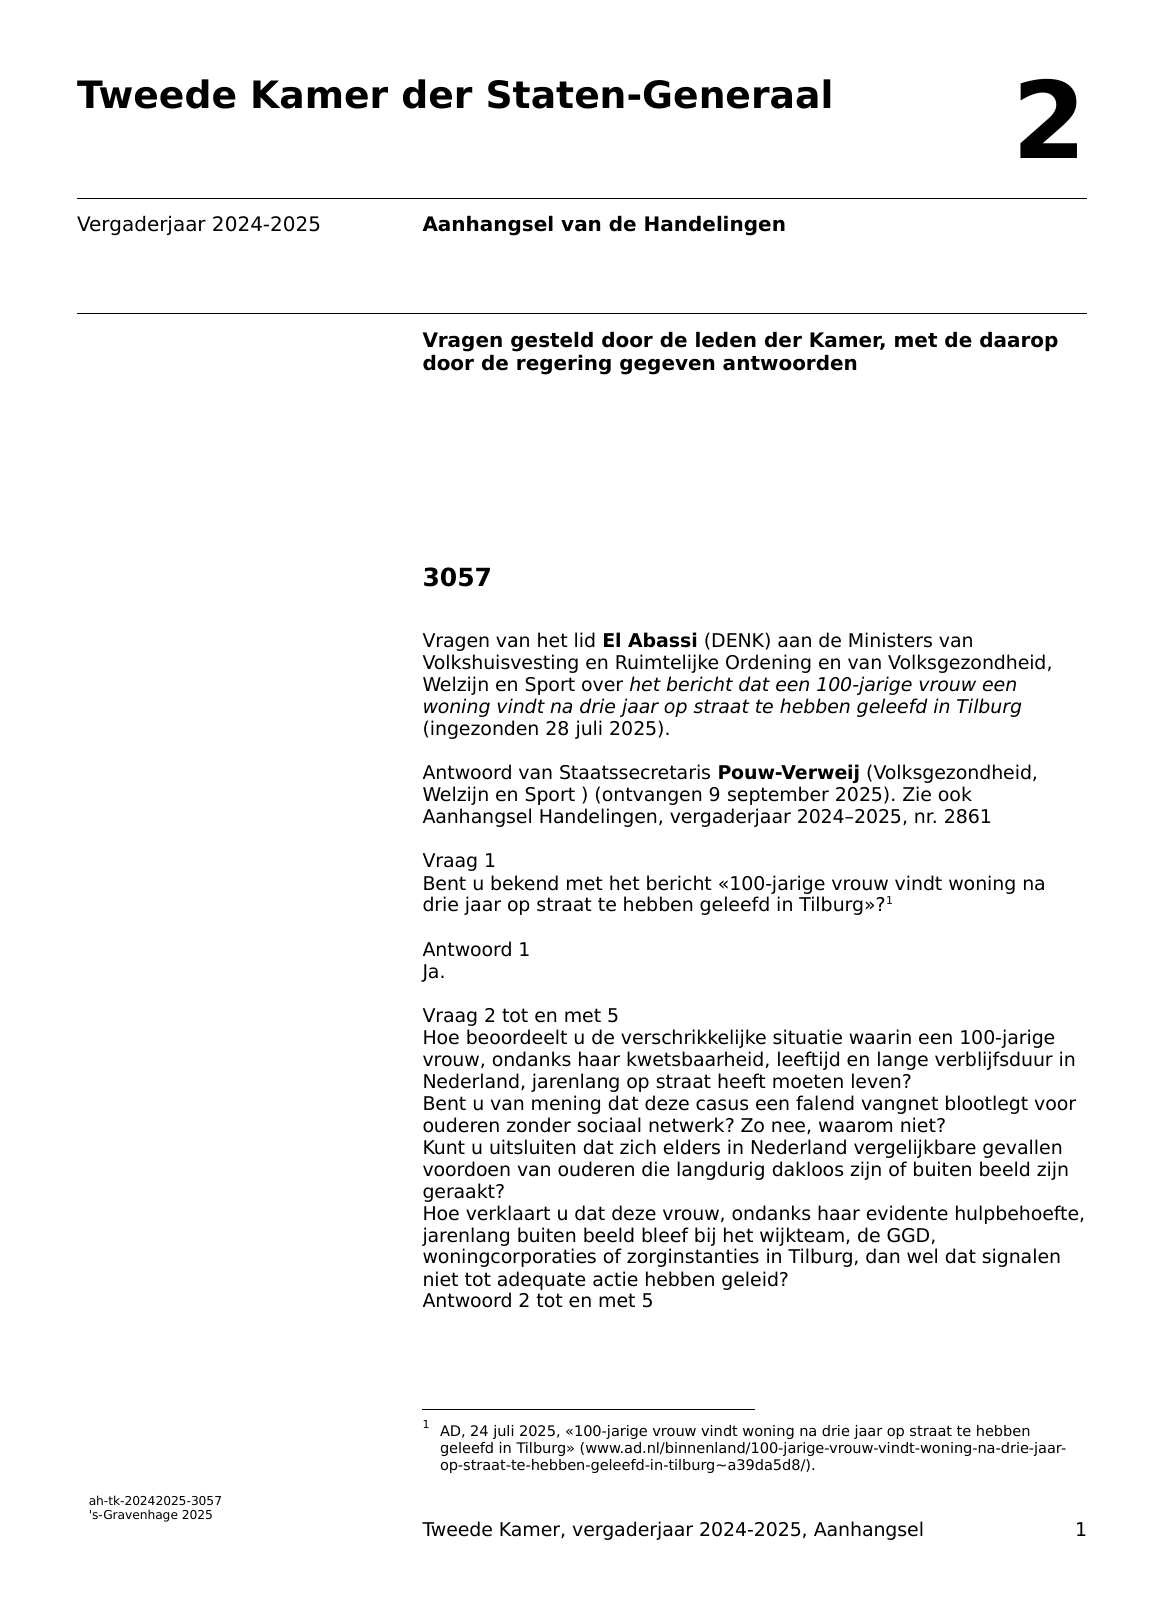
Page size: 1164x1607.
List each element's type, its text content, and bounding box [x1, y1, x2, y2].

text Vragen van het lid El Abassi (DENK) aan de Ministers van Volkshuisvesting en Ruimtelijke Ordening en van Volksgezondheid, Welzijn en Sport over het bericht dat een 100-jarige vrouw een woning vindt na drie jaar op straat te hebben geleefd in Tilburg (ingezonden 28 juli 2025). [422, 630, 1087, 740]
text 3057 [422, 563, 1087, 592]
text Vraag 2 tot en met 5 [422, 1005, 1087, 1027]
table_cell Aanhangsel van de Handelingen [422, 199, 1087, 313]
table_cell [77, 314, 422, 375]
table_cell Vergaderjaar 2024-2025 [77, 199, 422, 313]
table_cell Vragen gesteld door de leden der Kamer, met de daarop door de regering gegeven antwoorden [422, 314, 1087, 375]
text Antwoord 2 tot en met 5 [422, 1290, 1087, 1312]
text Bent u van mening dat deze casus een falend vangnet blootlegt voor ouderen zonder sociaal netwerk? Zo nee, waarom niet? [422, 1093, 1087, 1137]
text Bent u bekend met het bericht «100-jarige vrouw vindt woning na drie jaar op straat te hebben geleefd in Tilburg»? [422, 872, 1087, 916]
text Ja. [422, 961, 1087, 982]
table_header 2 [886, 59, 1087, 198]
text Antwoord 1 [422, 938, 1087, 961]
text Vraag 1 [422, 850, 1087, 872]
text ah-tk-20242025-3057 [88, 1494, 323, 1508]
text Hoe beoordeelt u de verschrikkelijke situatie waarin een 100-jarige vrouw, ondanks haar kwetsbaarheid, leeftijd en lange verblijfsduur in Nederland, jarenlang op straat heeft moeten leven? [422, 1027, 1087, 1093]
text Hoe verklaart u dat deze vrouw, ondanks haar evidente hulpbehoefte, jarenlang buiten beeld bleef bij het wijkteam, de GGD, woningcorporaties of zorginstanties in Tilburg, dan wel dat signalen niet tot adequate actie hebben geleid? [422, 1202, 1087, 1290]
text 's-Gravenhage 2025 [88, 1508, 323, 1522]
text AD, 24 juli 2025, «100-jarige vrouw vindt woning na drie jaar op straat te hebben geleefd in Tilburg» (www.ad.nl/binnenland/100-jarige-vrouw-vindt-woning-na-drie-jaar-op-straat-te-hebben-geleefd-in-tilburg~a39da5d8/). [422, 1418, 1087, 1474]
table_header Tweede Kamer der Staten-Generaal [77, 59, 886, 198]
text Antwoord van Staatssecretaris Pouw-Verweij (Volksgezondheid, Welzijn en Sport ) (ontvangen 9 september 2025). Zie ook Aanhangsel Handelingen, vergaderjaar 2024–2025, nr. 2861 [422, 762, 1087, 828]
text Kunt u uitsluiten dat zich elders in Nederland vergelijkbare gevallen voordoen van ouderen die langdurig dakloos zijn of buiten beeld zijn geraakt? [422, 1137, 1087, 1202]
